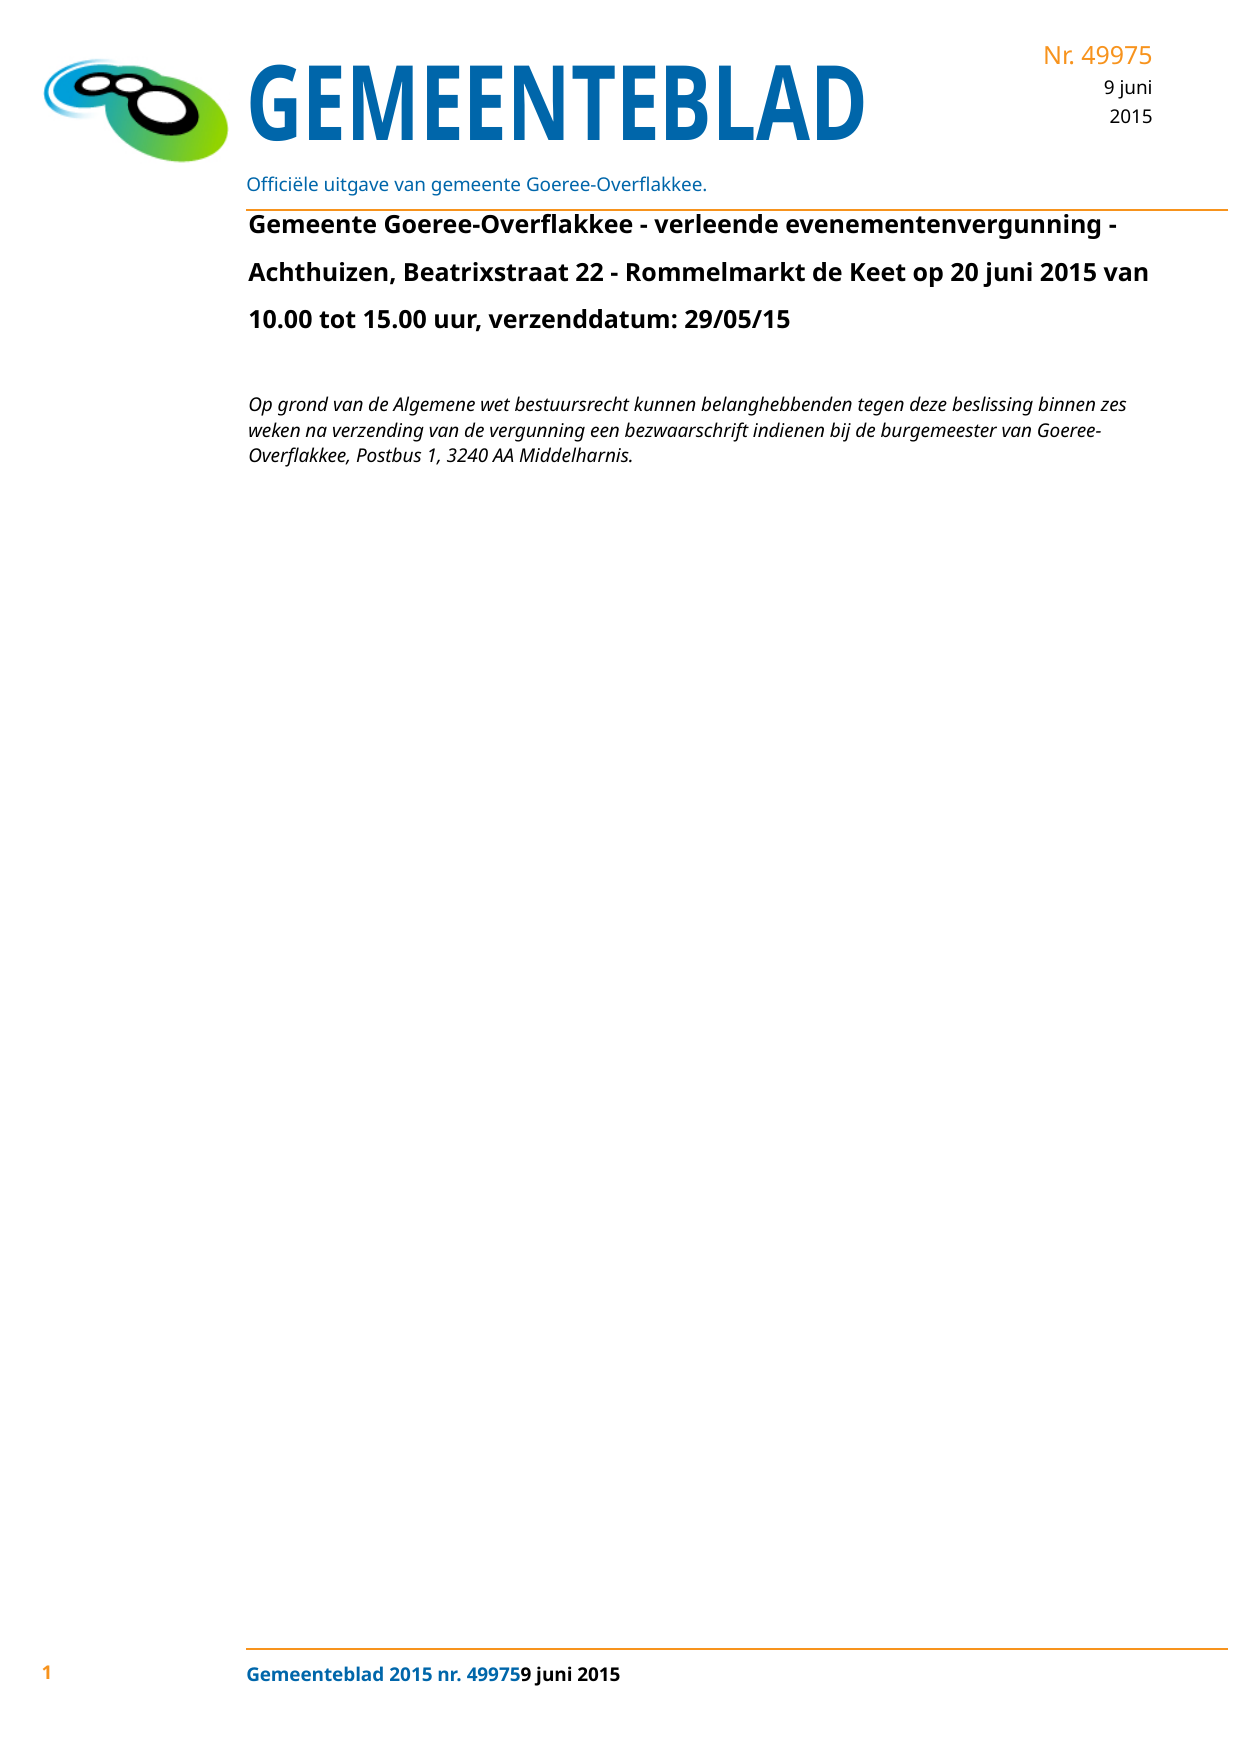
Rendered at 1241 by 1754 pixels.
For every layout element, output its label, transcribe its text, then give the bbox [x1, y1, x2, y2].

text Gemeente Goeree-Overflakkee - verleende evenementenvergunning - Achthuizen, Beatrixstraat 22 - Rommelmarkt de Keet op 20 juni 2015 van 10.00 tot 15.00 uur, verzenddatum: 29/05/15 [248, 211, 1152, 336]
picture [41, 47, 231, 172]
text Op grond van de Algemene wet bestuursrecht kunnen belanghebbenden tegen deze beslissing binnen zes weken na verzending van de vergunning een bezwaarschrift indienen bij de burgemeester van Goeree-Overflakkee, Postbus 1, 3240 AA Middelharnis. [248, 391, 1152, 468]
